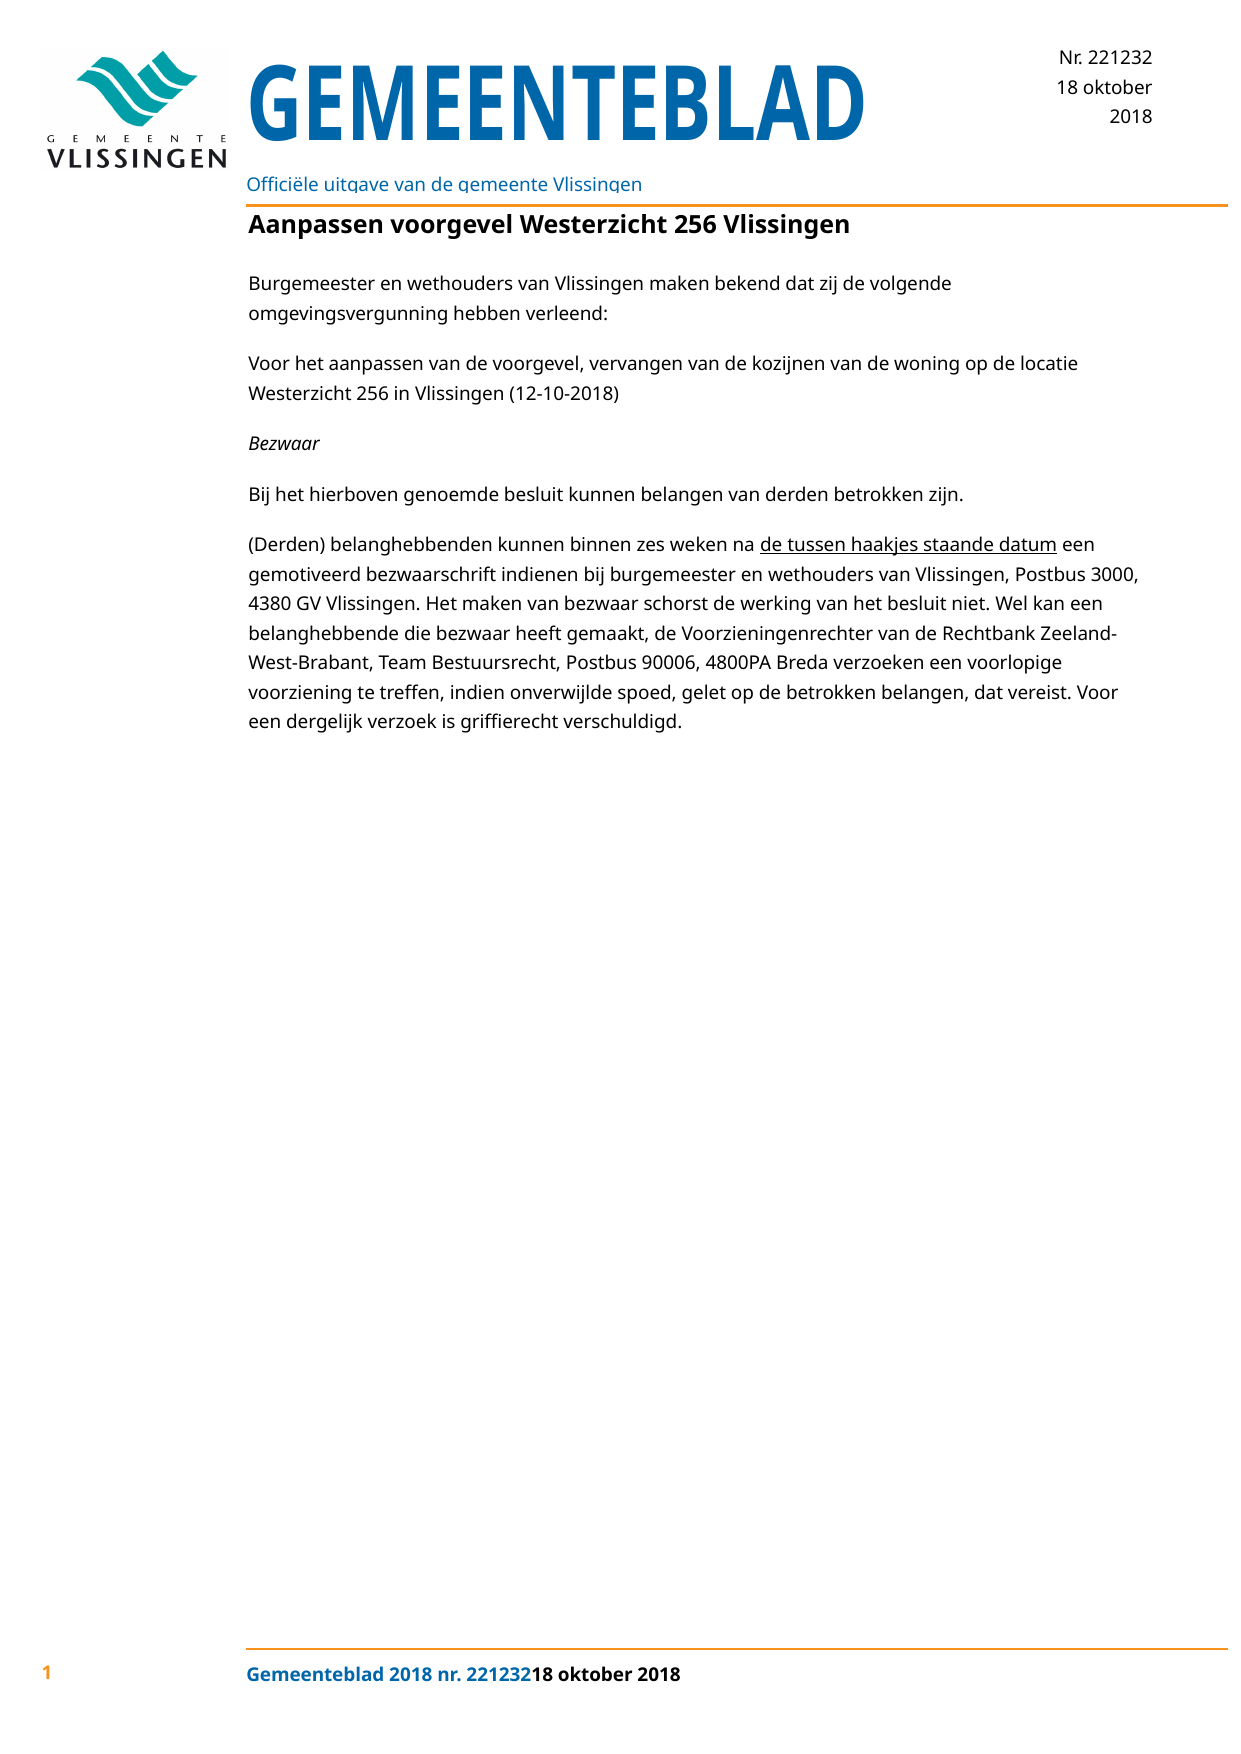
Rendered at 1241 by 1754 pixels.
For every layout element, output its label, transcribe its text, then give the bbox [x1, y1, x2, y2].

text Bij het hierboven genoemde besluit kunnen belangen van derden betrokken zijn. [248, 481, 1152, 506]
text Voor het aanpassen van de voorgevel, vervangen van de kozijnen van de woning op de locatie Westerzicht 256 in Vlissingen (12-10-2018) [248, 350, 1152, 406]
text Burgemeester en wethouders van Vlissingen maken bekend dat zij de volgende omgevingsvergunning hebben verleend: [248, 270, 1152, 326]
text Bezwaar [248, 430, 1152, 456]
text (Derden) belanghebbenden kunnen binnen zes weken na de tussen haakjes staande datum een gemotiveerd bezwaarschrift indienen bij burgemeester en wethouders van Vlissingen, Postbus 3000, 4380 GV Vlissingen. Het maken van bezwaar schorst de werking van het besluit niet. Wel kan een belanghebbende die bezwaar heeft gemaakt, de Voorzieningenrechter van de Rechtbank Zeeland-West-Brabant, Team Bestuursrecht, Postbus 90006, 4800PA Breda verzoeken een voorlopige voorziening te treffen, indien onverwijlde spoed, gelet op de betrokken belangen, dat vereist. Voor een dergelijk verzoek is griffierecht verschuldigd. [248, 531, 1152, 734]
picture [41, 47, 231, 172]
text Aanpassen voorgevel Westerzicht 256 Vlissingen [248, 207, 1152, 241]
